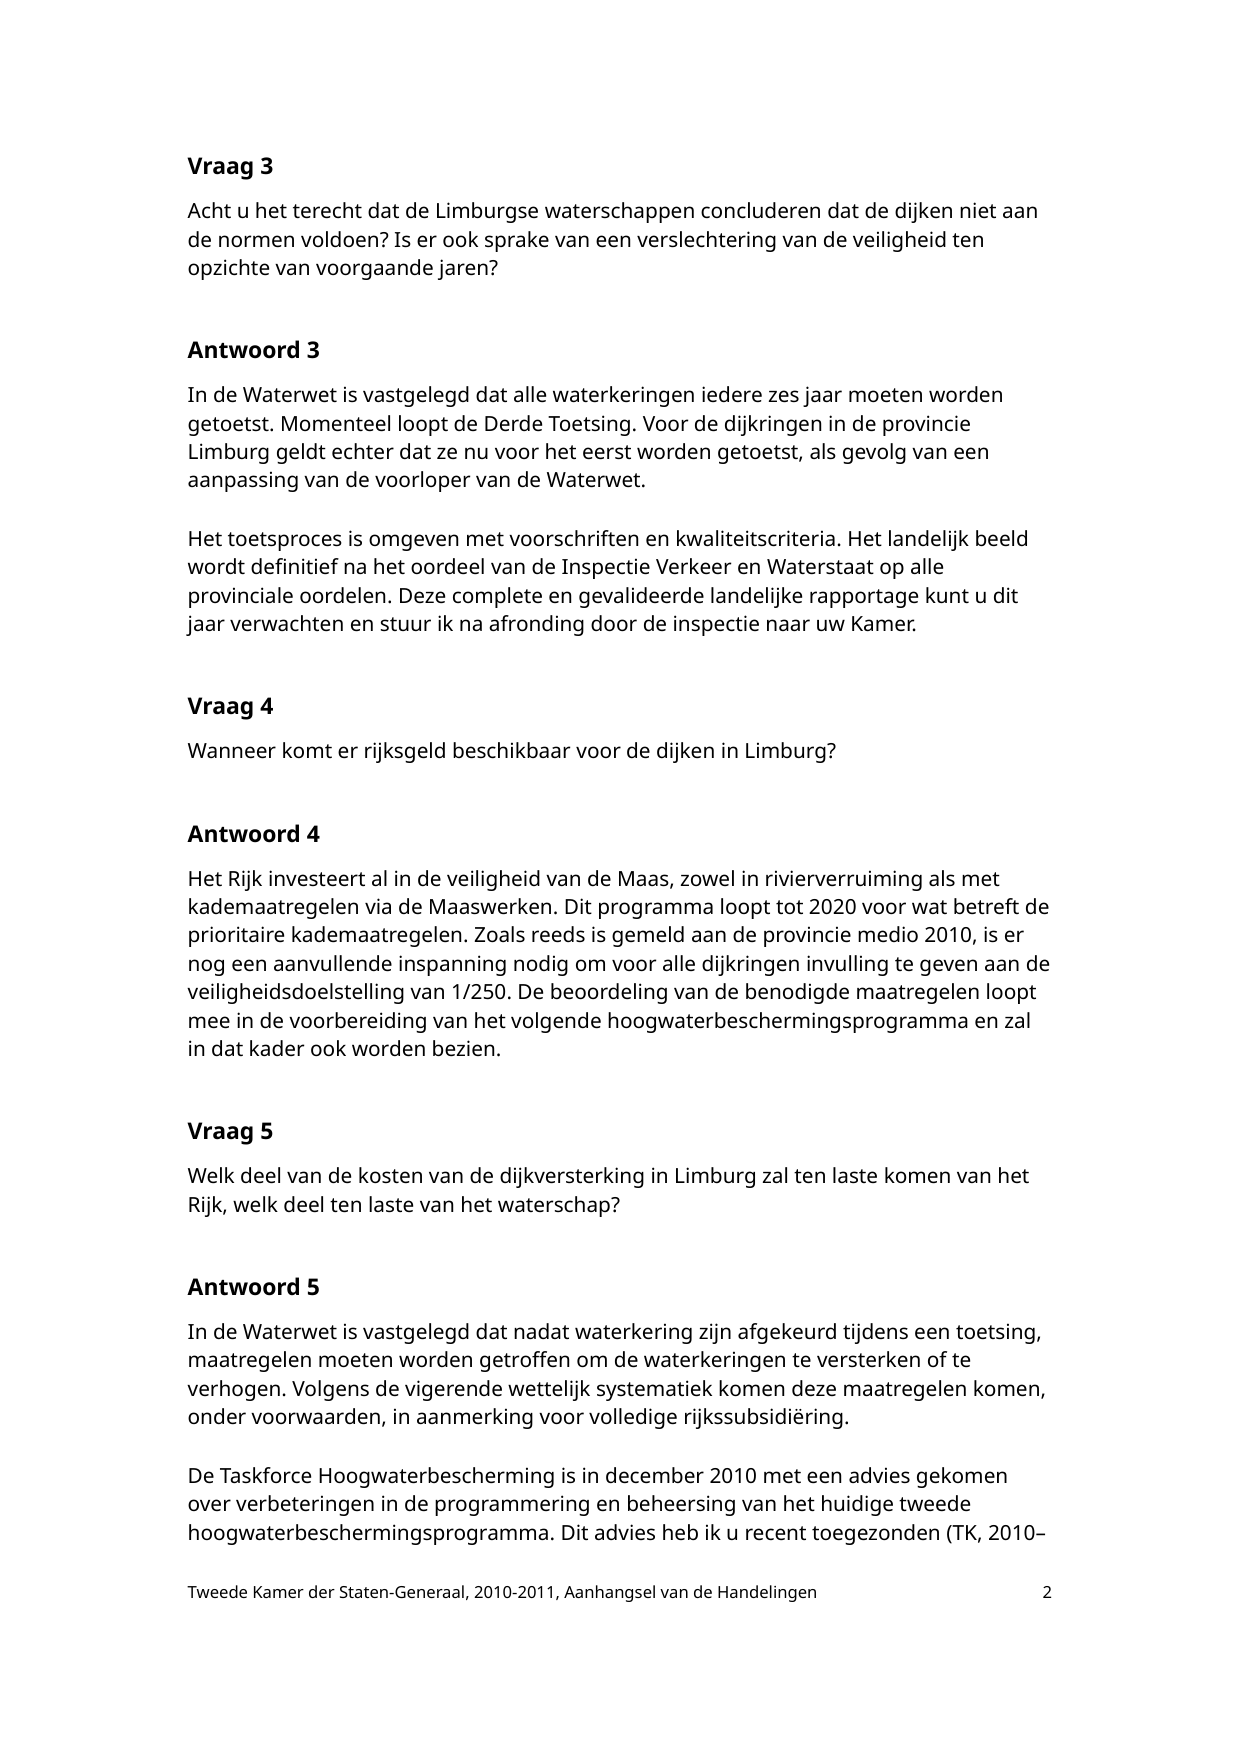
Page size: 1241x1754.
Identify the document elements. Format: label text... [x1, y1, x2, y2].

text Wanneer komt er rijksgeld beschikbaar voor de dijken in Limburg? [187, 737, 1053, 765]
text In de Waterwet is vastgelegd dat nadat waterkering zijn afgekeurd tijdens een toetsing, maatregelen moeten worden getroffen om de waterkeringen te versterken of te verhogen. Volgens de vigerende wettelijk systematiek komen deze maatregelen komen, onder voorwaarden, in aanmerking voor volledige rijkssubsidiëring. [187, 1317, 1053, 1431]
text Welk deel van de kosten van de dijkversterking in Limburg zal ten laste komen van het Rijk, welk deel ten laste van het waterschap? [187, 1162, 1053, 1218]
text Het Rijk investeert al in de veiligheid van de Maas, zowel in rivierverruiming als met kademaatregelen via de Maaswerken. Dit programma loopt tot 2020 voor wat betreft de prioritaire kademaatregelen. Zoals reeds is gemeld aan de provincie medio 2010, is er nog een aanvullende inspanning nodig om voor alle dijkringen invulling te geven aan de veiligheidsdoelstelling van 1/250. De beoordeling van de benodigde maatregelen loopt mee in de voorbereiding van het volgende hoogwaterbeschermingsprogramma en zal in dat kader ook worden bezien. [187, 864, 1053, 1063]
text Het toetsproces is omgeven met voorschriften en kwaliteitscriteria. Het landelijk beeld wordt definitief na het oordeel van de Inspectie Verkeer en Waterstaat op alle provinciale oordelen. Deze complete en gevalideerde landelijke rapportage kunt u dit jaar verwachten en stuur ik na afronding door de inspectie naar uw Kamer. [187, 524, 1053, 638]
subtitle Vraag 3 [187, 150, 1053, 181]
subtitle Vraag 4 [187, 690, 1053, 722]
subtitle Antwoord 4 [187, 817, 1053, 849]
subtitle Vraag 5 [187, 1115, 1053, 1147]
text In de Waterwet is vastgelegd dat alle waterkeringen iedere zes jaar moeten worden getoetst. Momenteel loopt de Derde Toetsing. Voor de dijkringen in de provincie Limburg geldt echter dat ze nu voor het eerst worden getoetst, als gevolg van een aanpassing van de voorloper van de Waterwet. [187, 380, 1053, 494]
subtitle Antwoord 5 [187, 1271, 1053, 1302]
text Acht u het terecht dat de Limburgse waterschappen concluderen dat de dijken niet aan de normen voldoen? Is er ook sprake van een verslechtering van de veiligheid ten opzichte van voorgaande jaren? [187, 196, 1053, 282]
text De Taskforce Hoogwaterbescherming is in december 2010 met een advies gekomen over verbeteringen in de programmering en beheersing van het huidige tweede hoogwaterbeschermingsprogramma. Dit advies heb ik u recent toegezonden (TK, 2010– [187, 1461, 1053, 1546]
subtitle Antwoord 3 [187, 334, 1053, 365]
